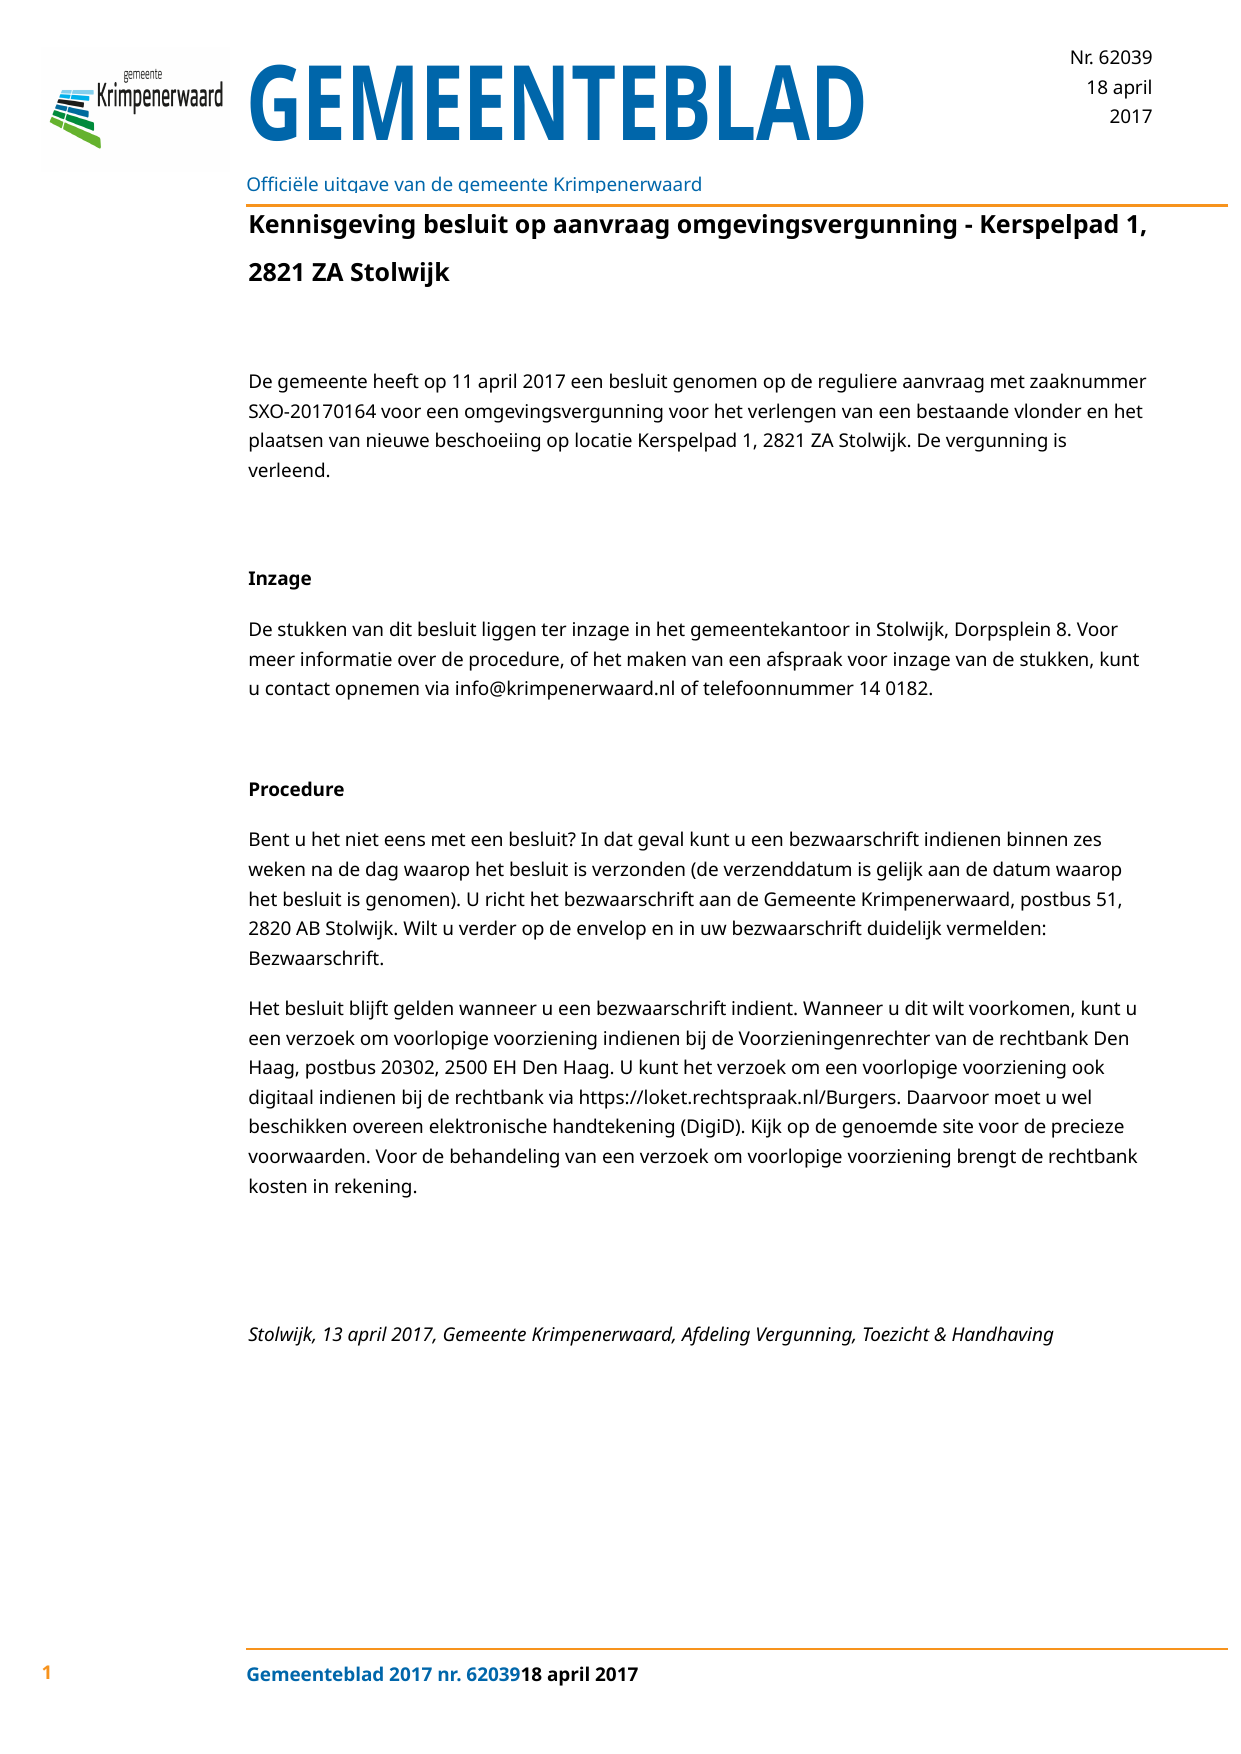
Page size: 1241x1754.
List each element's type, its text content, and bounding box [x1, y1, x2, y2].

text Het besluit blijft gelden wanneer u een bezwaarschrift indient. Wanneer u dit wilt voorkomen, kunt u een verzoek om voorlopige voorziening indienen bij de Voorzieningenrechter van de rechtbank Den Haag, postbus 20302, 2500 EH Den Haag. U kunt het verzoek om een voorlopige voorziening ook digitaal indienen bij de rechtbank via https://loket.rechtspraak.nl/Burgers. Daarvoor moet u wel beschikken overeen elektronische handtekening (DigiD). Kijk op de genoemde site voor de precieze voorwaarden. Voor de behandeling van een verzoek om voorlopige voorziening brengt de rechtbank kosten in rekening. [248, 995, 1152, 1199]
text Inzage [248, 562, 1152, 591]
text De stukken van dit besluit liggen ter inzage in het gemeentekantoor in Stolwijk, Dorpsplein 8. Voor meer informatie over de procedure, of het maken van een afspraak voor inzage van de stukken, kunt u contact opnemen via info@krimpenerwaard.nl of telefoonnummer 14 0182. [248, 616, 1152, 701]
text Kennisgeving besluit op aanvraag omgevingsvergunning - Kerspelpad 1, 2821 ZA Stolwijk [248, 207, 1152, 288]
text Stolwijk, 13 april 2017, Gemeente Krimpenerwaard, Afdeling Vergunning, Toezicht & Handhaving [248, 1322, 1152, 1347]
picture [41, 47, 231, 172]
text De gemeente heeft op 11 april 2017 een besluit genomen op de reguliere aanvraag met zaaknummer SXO-20170164 voor een omgevingsvergunning voor het verlengen van een bestaande vlonder en het plaatsen van nieuwe beschoeiing op locatie Kerspelpad 1, 2821 ZA Stolwijk. De vergunning is verleend. [248, 368, 1152, 483]
text Bent u het niet eens met een besluit? In dat geval kunt u een bezwaarschrift indienen binnen zes weken na de dag waarop het besluit is verzonden (de verzenddatum is gelijk aan de datum waarop het besluit is genomen). U richt het bezwaarschrift aan de Gemeente Krimpenerwaard, postbus 51, 2820 AB Stolwijk. Wilt u verder op de envelop en in uw bezwaarschrift duidelijk vermelden: Bezwaarschrift. [248, 827, 1152, 971]
text Procedure [248, 776, 1152, 802]
